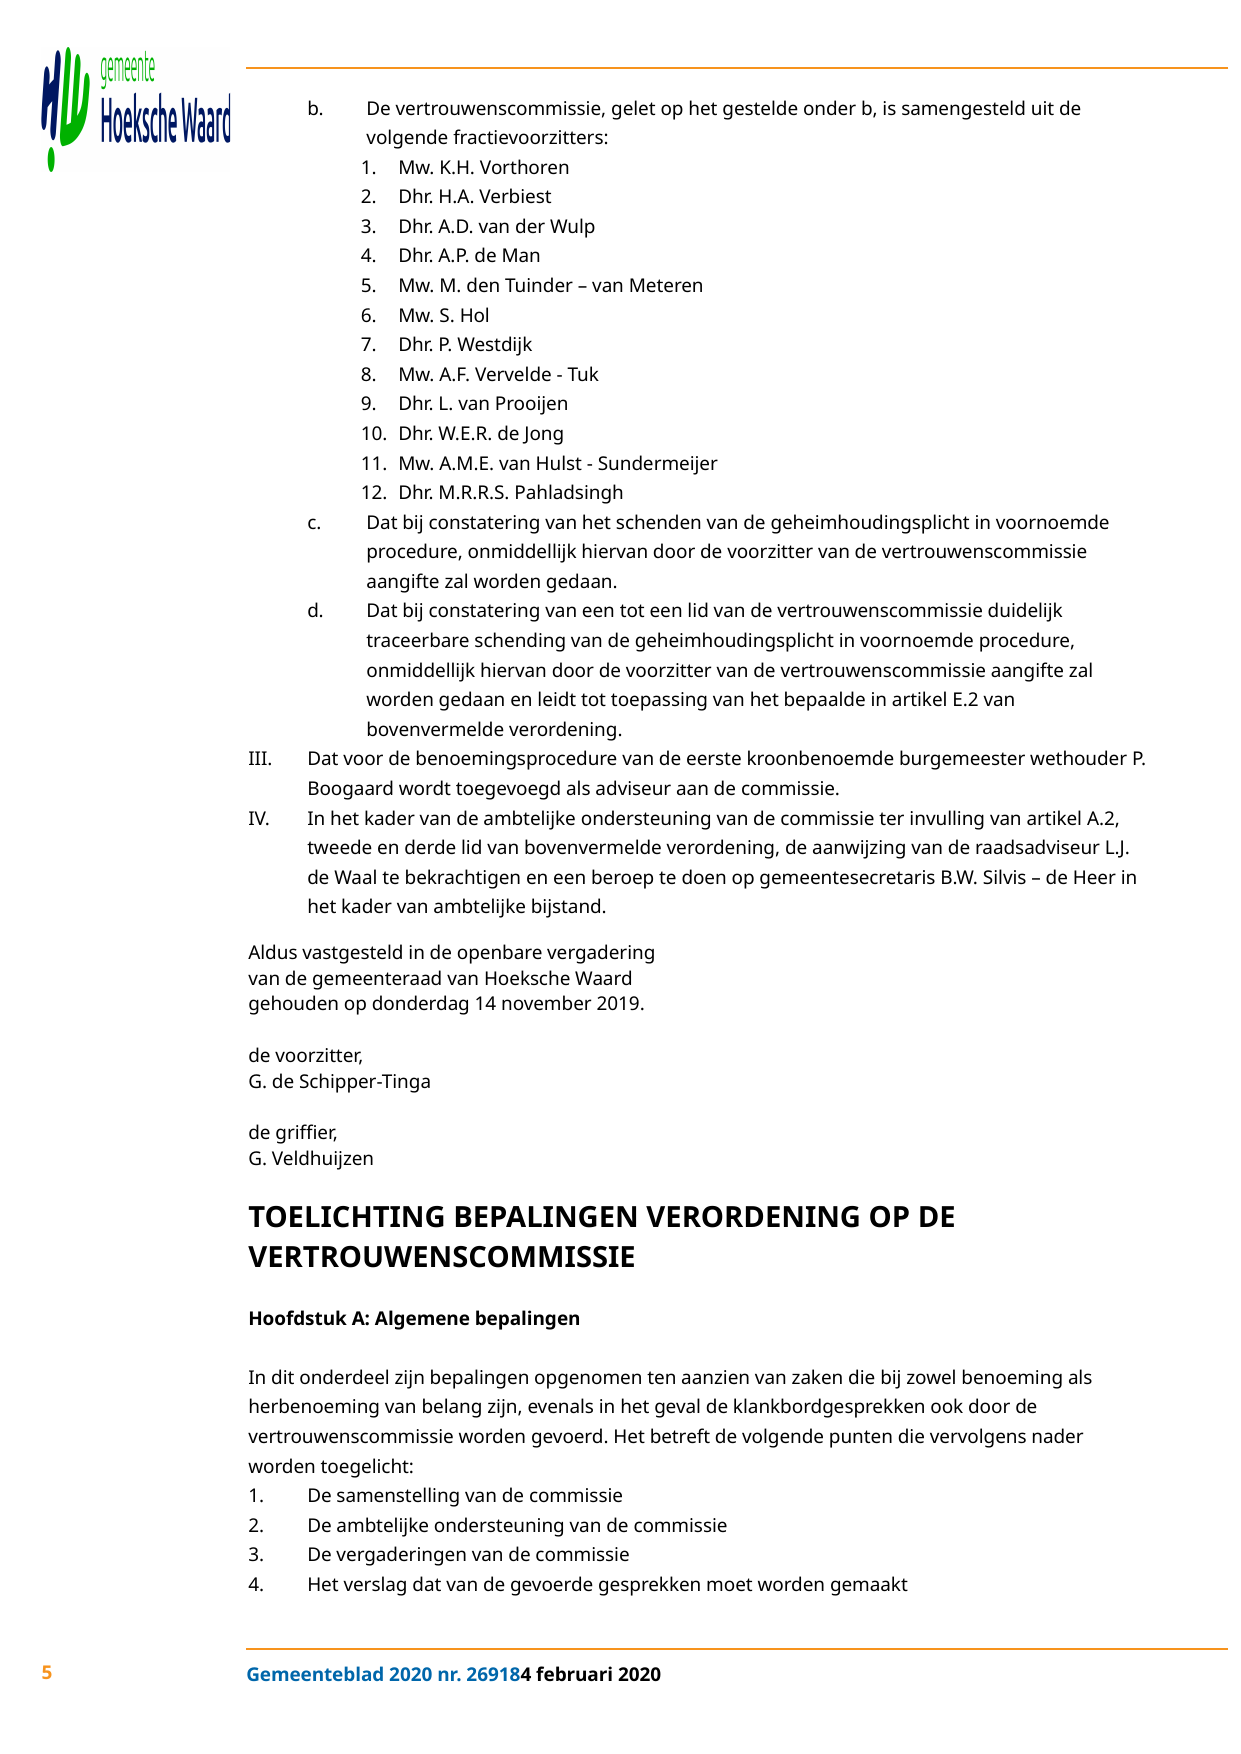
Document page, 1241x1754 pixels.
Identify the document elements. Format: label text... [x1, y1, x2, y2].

list Dat bij constatering van het schenden van de geheimhoudingsplicht in voornoemde procedure, onmiddellijk hiervan door de voorzitter van de vertrouwenscommissie aangifte zal worden gedaan. [307, 509, 1152, 594]
list Mw. K.H. Vorthoren [361, 154, 1152, 180]
text van de gemeenteraad van Hoeksche Waard [248, 965, 1152, 991]
list Dhr. A.P. de Man [361, 243, 1152, 268]
list De vertrouwenscommissie, gelet op het gestelde onder b, is samengesteld uit de volgende fractievoorzitters: [307, 95, 1152, 150]
text TOELICHTING BEPALINGEN VERORDENING OP DE VERTROUWENSCOMMISSIE [248, 1196, 1152, 1276]
list Dhr. A.D. van der Wulp [361, 213, 1152, 239]
list Dat bij constatering van een tot een lid van de vertrouwenscommissie duidelijk traceerbare schending van de geheimhoudingsplicht in voornoemde procedure, onmiddellijk hiervan door de voorzitter van de vertrouwenscommissie aangifte zal worden gedaan en leidt tot toepassing van het bepaalde in artikel E.2 van bovenvermelde verordening. [307, 598, 1152, 742]
text G. Veldhuijzen [248, 1145, 1152, 1171]
list Dhr. P. Westdijk [361, 331, 1152, 357]
text Hoofdstuk A: Algemene bepalingen [248, 1305, 1152, 1331]
list Mw. M. den Tuinder – van Meteren [361, 272, 1152, 298]
text In dit onderdeel zijn bepalingen opgenomen ten aanzien van zaken die bij zowel benoeming als herbenoeming van belang zijn, evenals in het geval de klankbordgesprekken ook door de vertrouwenscommissie worden gevoerd. Het betreft de volgende punten die vervolgens nader worden toegelicht: [248, 1364, 1152, 1479]
text de griffier, [248, 1119, 1152, 1145]
list Dhr. H.A. Verbiest [361, 183, 1152, 209]
list Dhr. M.R.R.S. Pahladsingh [361, 479, 1152, 505]
list Mw. A.F. Vervelde - Tuk [361, 361, 1152, 387]
list De vergaderingen van de commissie [248, 1542, 1152, 1567]
text Aldus vastgesteld in de openbare vergadering [248, 939, 1152, 965]
list Dhr. W.E.R. de Jong [361, 420, 1152, 446]
list De ambtelijke ondersteuning van de commissie [248, 1512, 1152, 1538]
list Dhr. L. van Prooijen [361, 391, 1152, 416]
picture [41, 47, 231, 172]
list Dat voor de benoemingsprocedure van de eerste kroonbenoemde burgemeester wethouder P. Boogaard wordt toegevoegd als adviseur aan de commissie. [248, 746, 1152, 801]
list De samenstelling van de commissie [248, 1482, 1152, 1508]
list Mw. S. Hol [361, 302, 1152, 328]
text gehouden op donderdag 14 november 2019. [248, 991, 1152, 1016]
list Het verslag dat van de gevoerde gesprekken moet worden gemaakt [248, 1571, 1152, 1597]
list In het kader van de ambtelijke ondersteuning van de commissie ter invulling van artikel A.2, tweede en derde lid van bovenvermelde verordening, de aanwijzing van de raadsadviseur L.J. de Waal te bekrachtigen en een beroep te doen op gemeentesecretaris B.W. Silvis – de Heer in het kader van ambtelijke bijstand. [248, 805, 1152, 919]
text G. de Schipper-Tinga [248, 1068, 1152, 1093]
text de voorzitter, [248, 1042, 1152, 1068]
list Mw. A.M.E. van Hulst - Sundermeijer [361, 450, 1152, 476]
